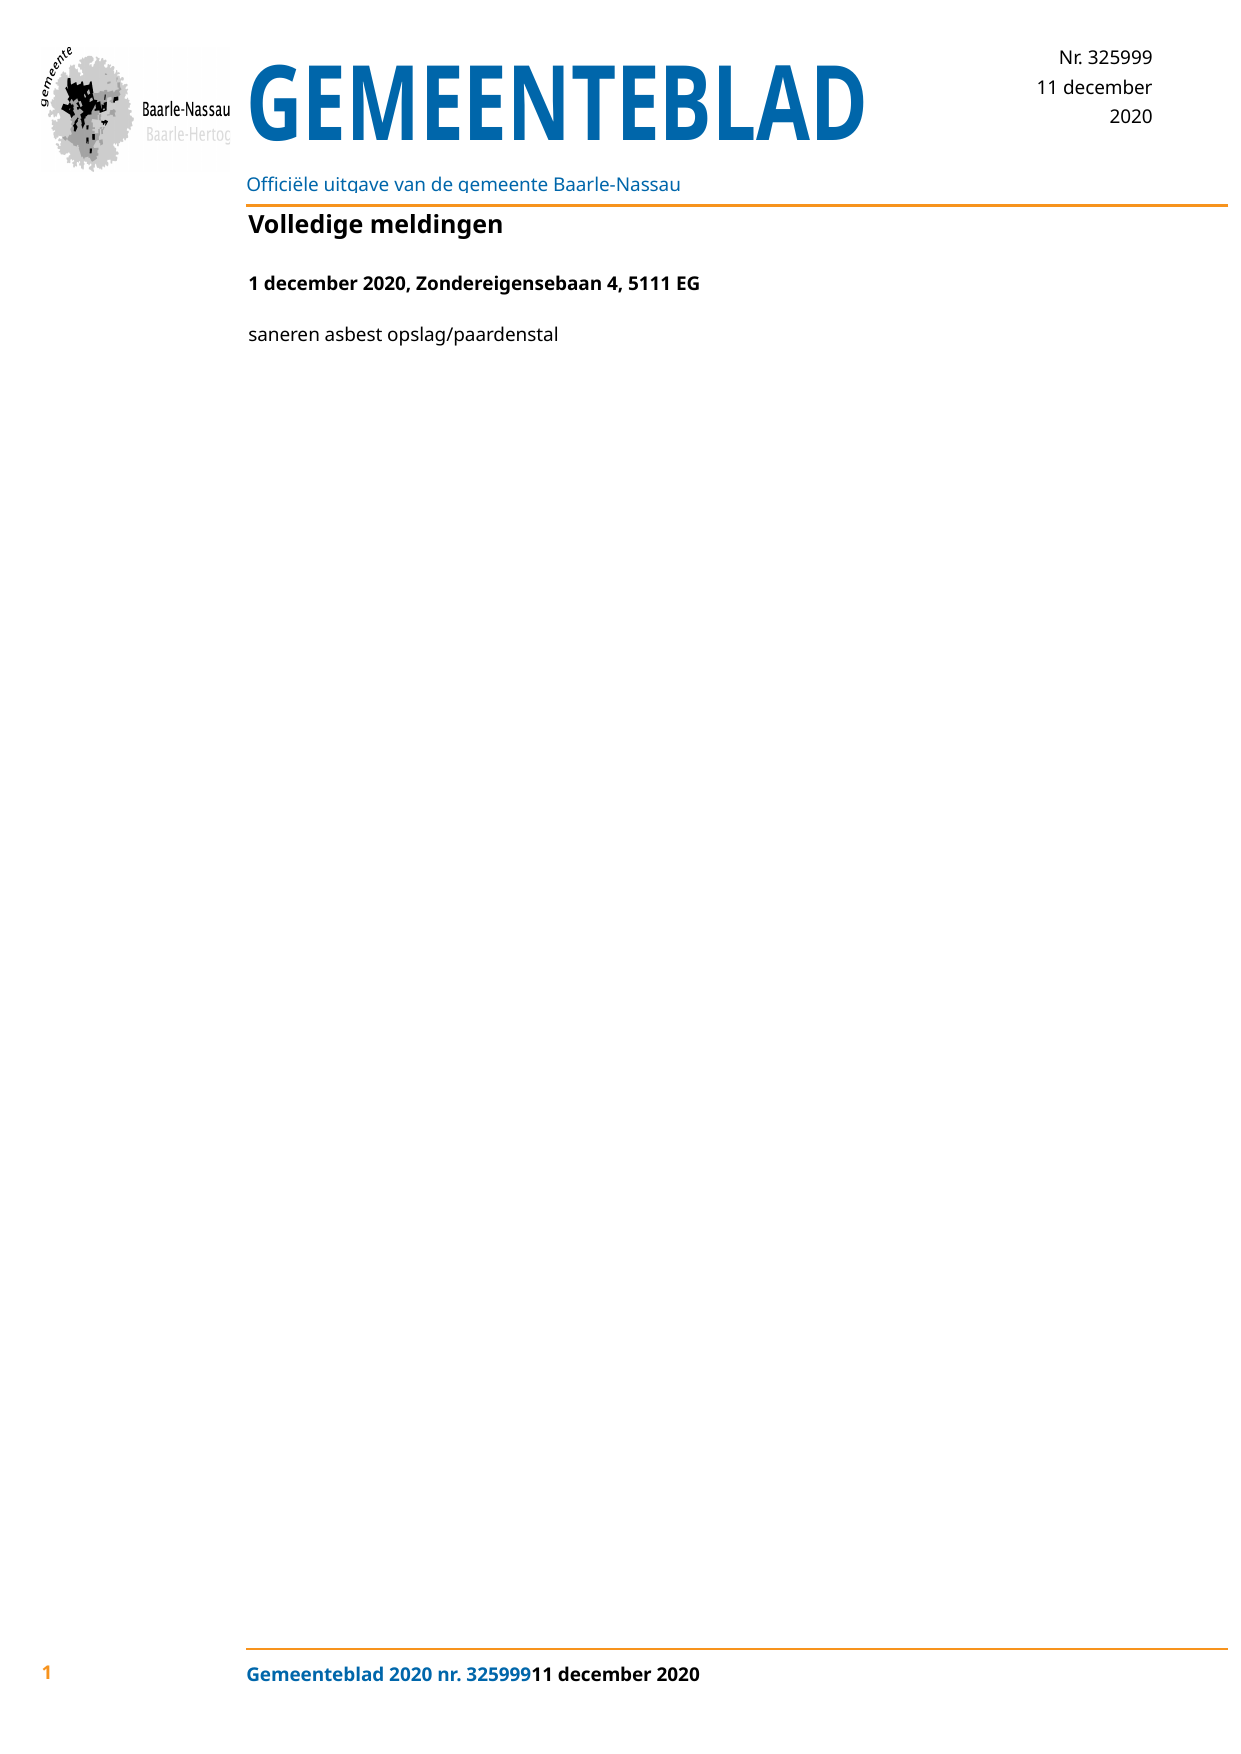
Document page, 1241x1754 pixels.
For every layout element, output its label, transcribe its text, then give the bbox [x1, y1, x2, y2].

picture [41, 47, 231, 172]
text saneren asbest opslag/paardenstal [248, 321, 1152, 346]
text Volledige meldingen [248, 207, 1152, 241]
text 1 december 2020, Zondereigensebaan 4, 5111 EG [248, 270, 1152, 296]
